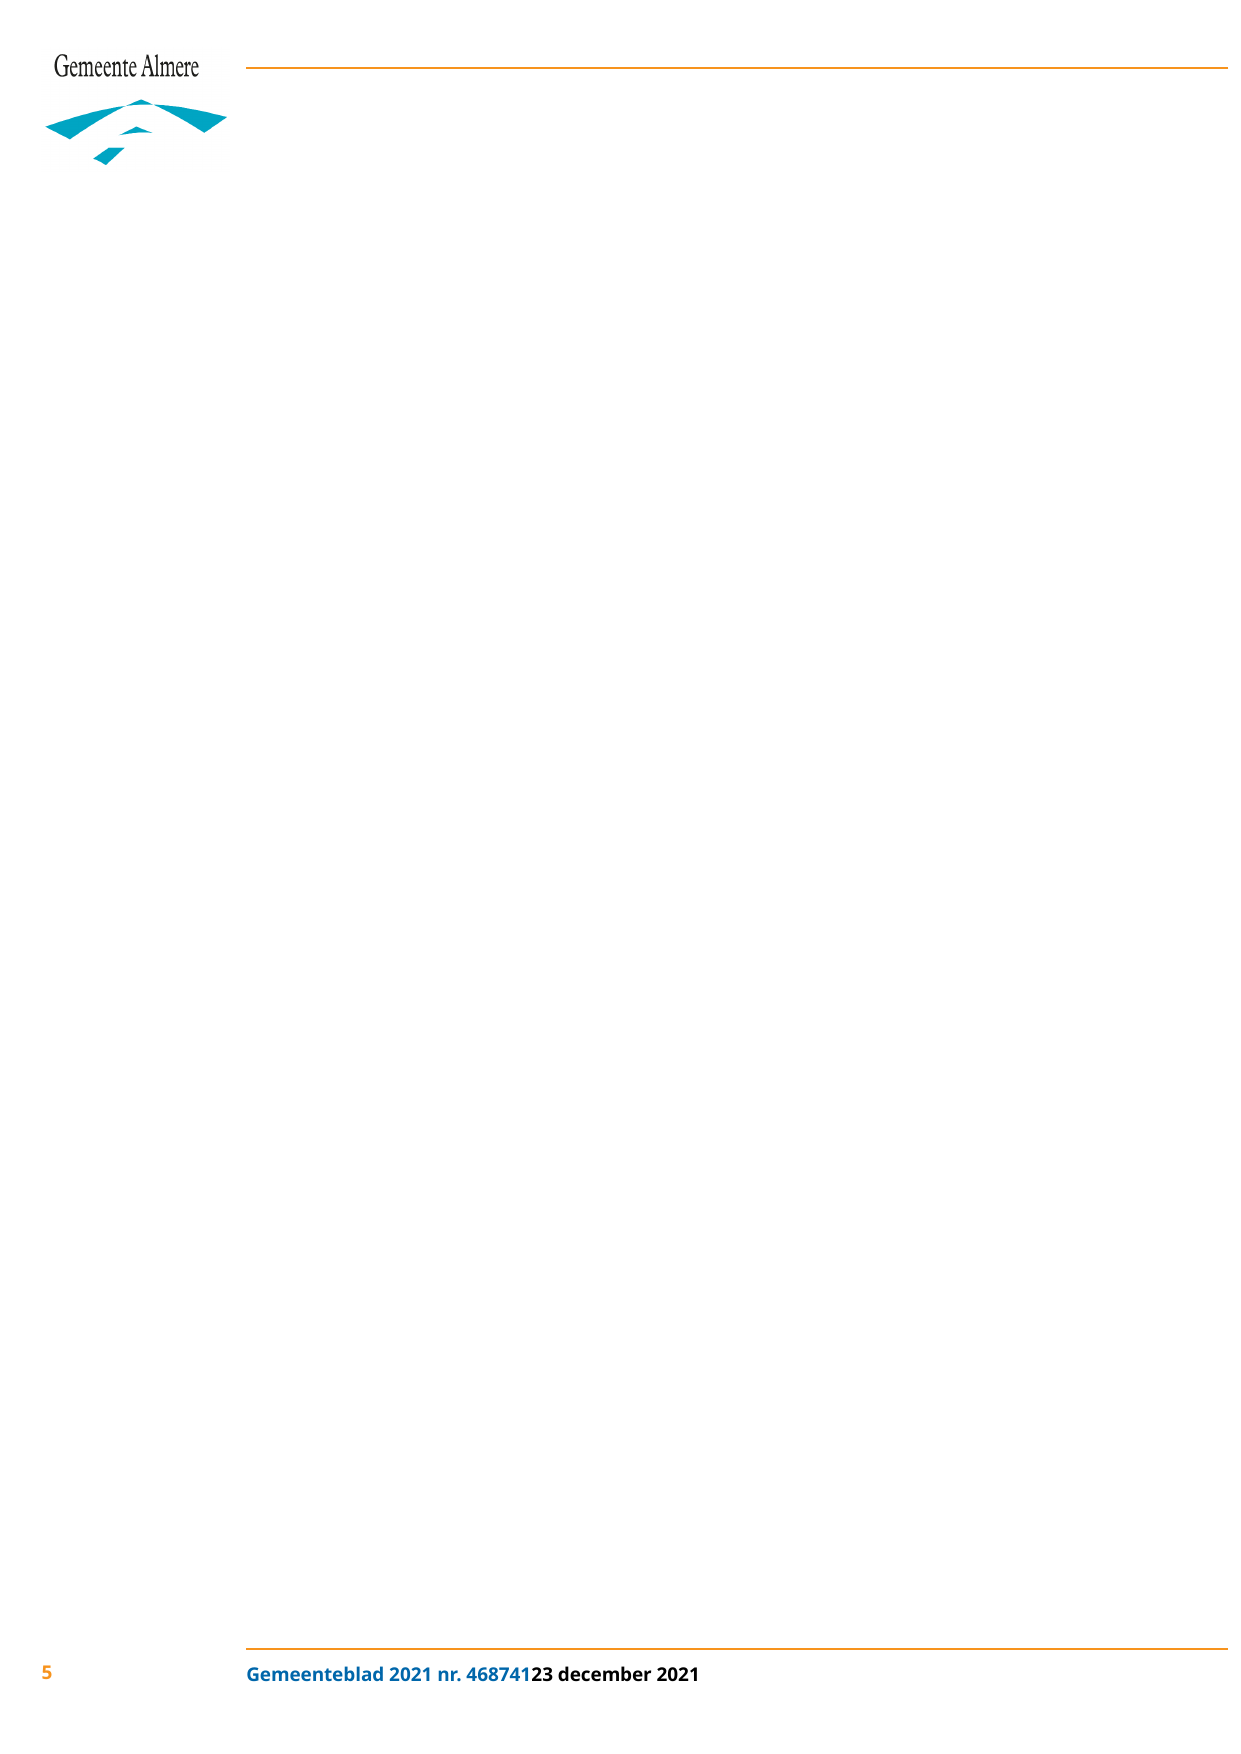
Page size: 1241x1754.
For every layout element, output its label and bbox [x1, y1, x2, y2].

picture [41, 47, 231, 172]
